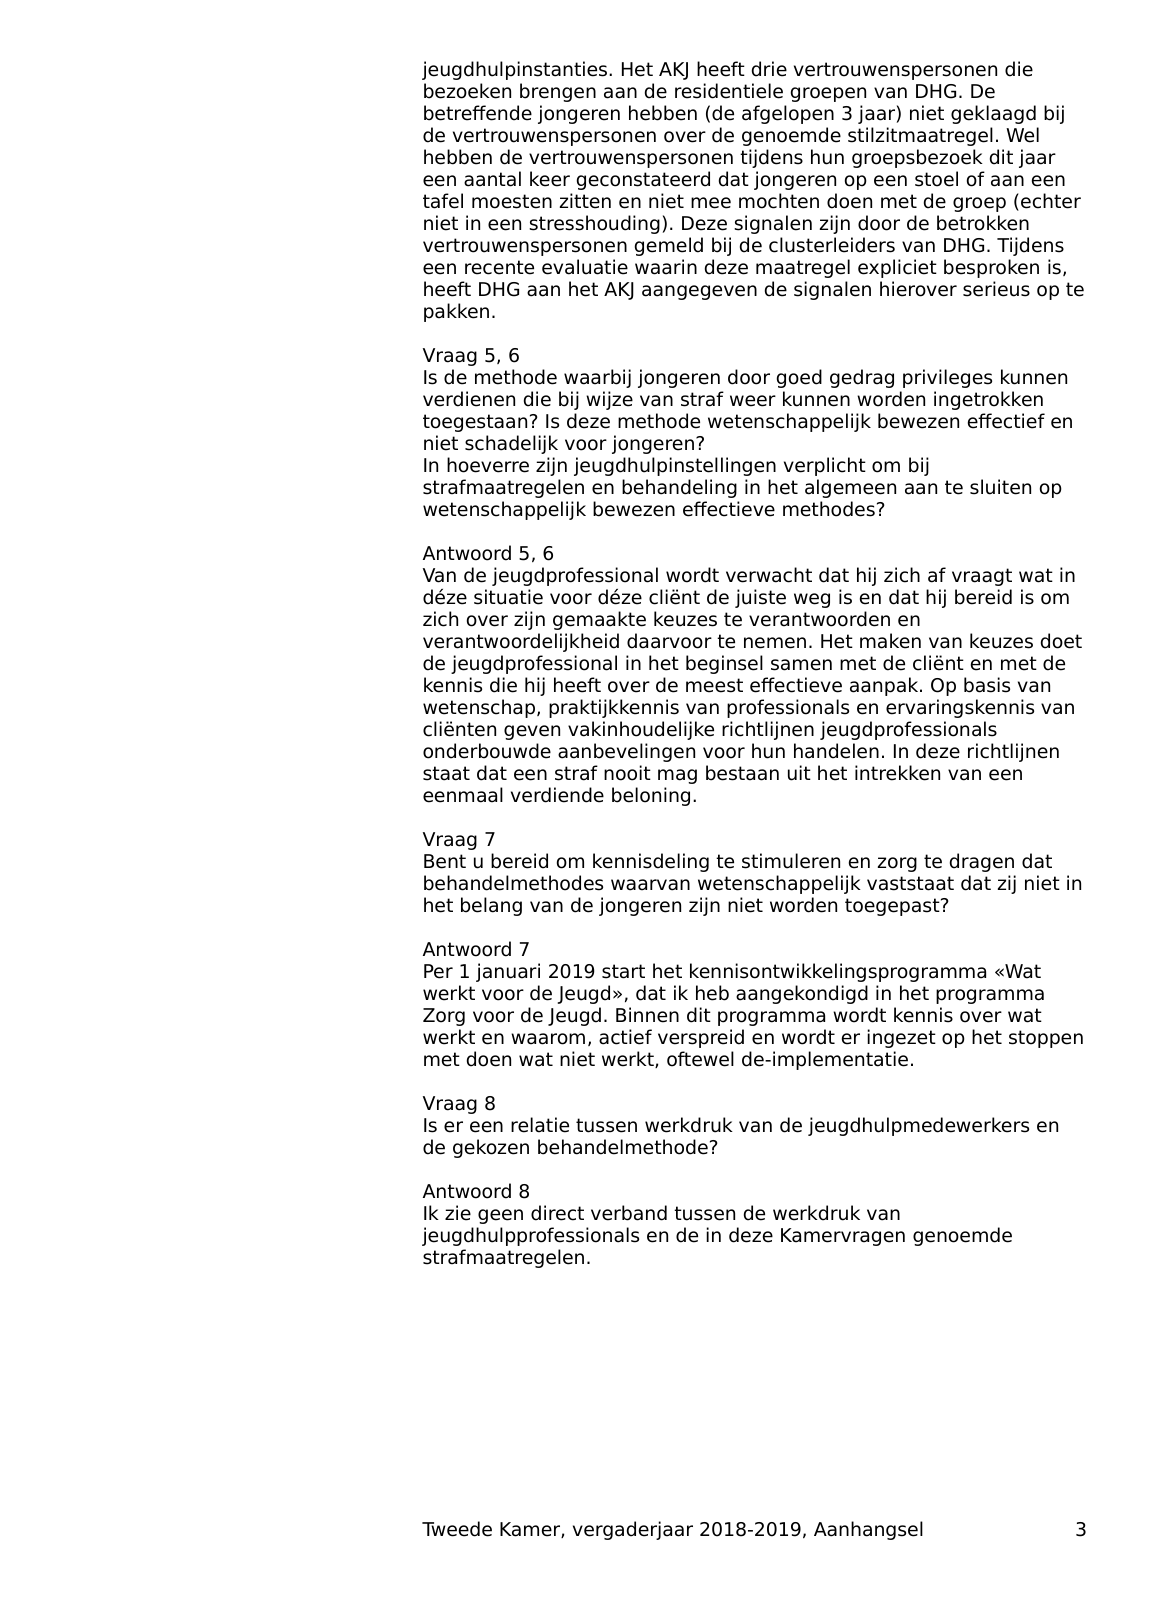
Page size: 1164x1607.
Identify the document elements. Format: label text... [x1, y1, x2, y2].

text Vraag 7 [422, 829, 1087, 851]
text Is er een relatie tussen werkdruk van de jeugdhulpmedewerkers en de gekozen behandelmethode? [422, 1115, 1087, 1159]
text Vraag 8 [422, 1093, 1087, 1115]
text Van de jeugdprofessional wordt verwacht dat hij zich af vraagt wat in déze situatie voor déze cliënt de juiste weg is en dat hij bereid is om zich over zijn gemaakte keuzes te verantwoorden en verantwoordelijkheid daarvoor te nemen. Het maken van keuzes doet de jeugdprofessional in het beginsel samen met de cliënt en met de kennis die hij heeft over de meest effectieve aanpak. Op basis van wetenschap, praktijkkennis van professionals en ervaringskennis van cliënten geven vakinhoudelijke richtlijnen jeugdprofessionals onderbouwde aanbevelingen voor hun handelen. In deze richtlijnen staat dat een straf nooit mag bestaan uit het intrekken van een eenmaal verdiende beloning. [422, 565, 1087, 807]
text Vraag 5, 6 [422, 345, 1087, 367]
text Ik zie geen direct verband tussen de werkdruk van jeugdhulpprofessionals en de in deze Kamervragen genoemde strafmaatregelen. [422, 1203, 1087, 1269]
text In hoeverre zijn jeugdhulpinstellingen verplicht om bij strafmaatregelen en behandeling in het algemeen aan te sluiten op wetenschappelijk bewezen effectieve methodes? [422, 455, 1087, 521]
text Bent u bereid om kennisdeling te stimuleren en zorg te dragen dat behandelmethodes waarvan wetenschappelijk vaststaat dat zij niet in het belang van de jongeren zijn niet worden toegepast? [422, 851, 1087, 917]
text Antwoord 7 [422, 939, 1087, 961]
text Antwoord 5, 6 [422, 543, 1087, 565]
text jeugdhulpinstanties. Het AKJ heeft drie vertrouwenspersonen die bezoeken brengen aan de residentiele groepen van DHG. De betreffende jongeren hebben (de afgelopen 3 jaar) niet geklaagd bij de vertrouwenspersonen over de genoemde stilzitmaatregel. Wel hebben de vertrouwenspersonen tijdens hun groepsbezoek dit jaar een aantal keer geconstateerd dat jongeren op een stoel of aan een tafel moesten zitten en niet mee mochten doen met de groep (echter niet in een stresshouding). Deze signalen zijn door de betrokken vertrouwenspersonen gemeld bij de clusterleiders van DHG. Tijdens een recente evaluatie waarin deze maatregel expliciet besproken is, heeft DHG aan het AKJ aangegeven de signalen hierover serieus op te pakken. [422, 59, 1087, 323]
text Antwoord 8 [422, 1181, 1087, 1203]
text Per 1 januari 2019 start het kennisontwikkelingsprogramma «Wat werkt voor de Jeugd», dat ik heb aangekondigd in het programma Zorg voor de Jeugd. Binnen dit programma wordt kennis over wat werkt en waarom, actief verspreid en wordt er ingezet op het stoppen met doen wat niet werkt, oftewel de-implementatie. [422, 961, 1087, 1071]
text Is de methode waarbij jongeren door goed gedrag privileges kunnen verdienen die bij wijze van straf weer kunnen worden ingetrokken toegestaan? Is deze methode wetenschappelijk bewezen effectief en niet schadelijk voor jongeren? [422, 367, 1087, 455]
